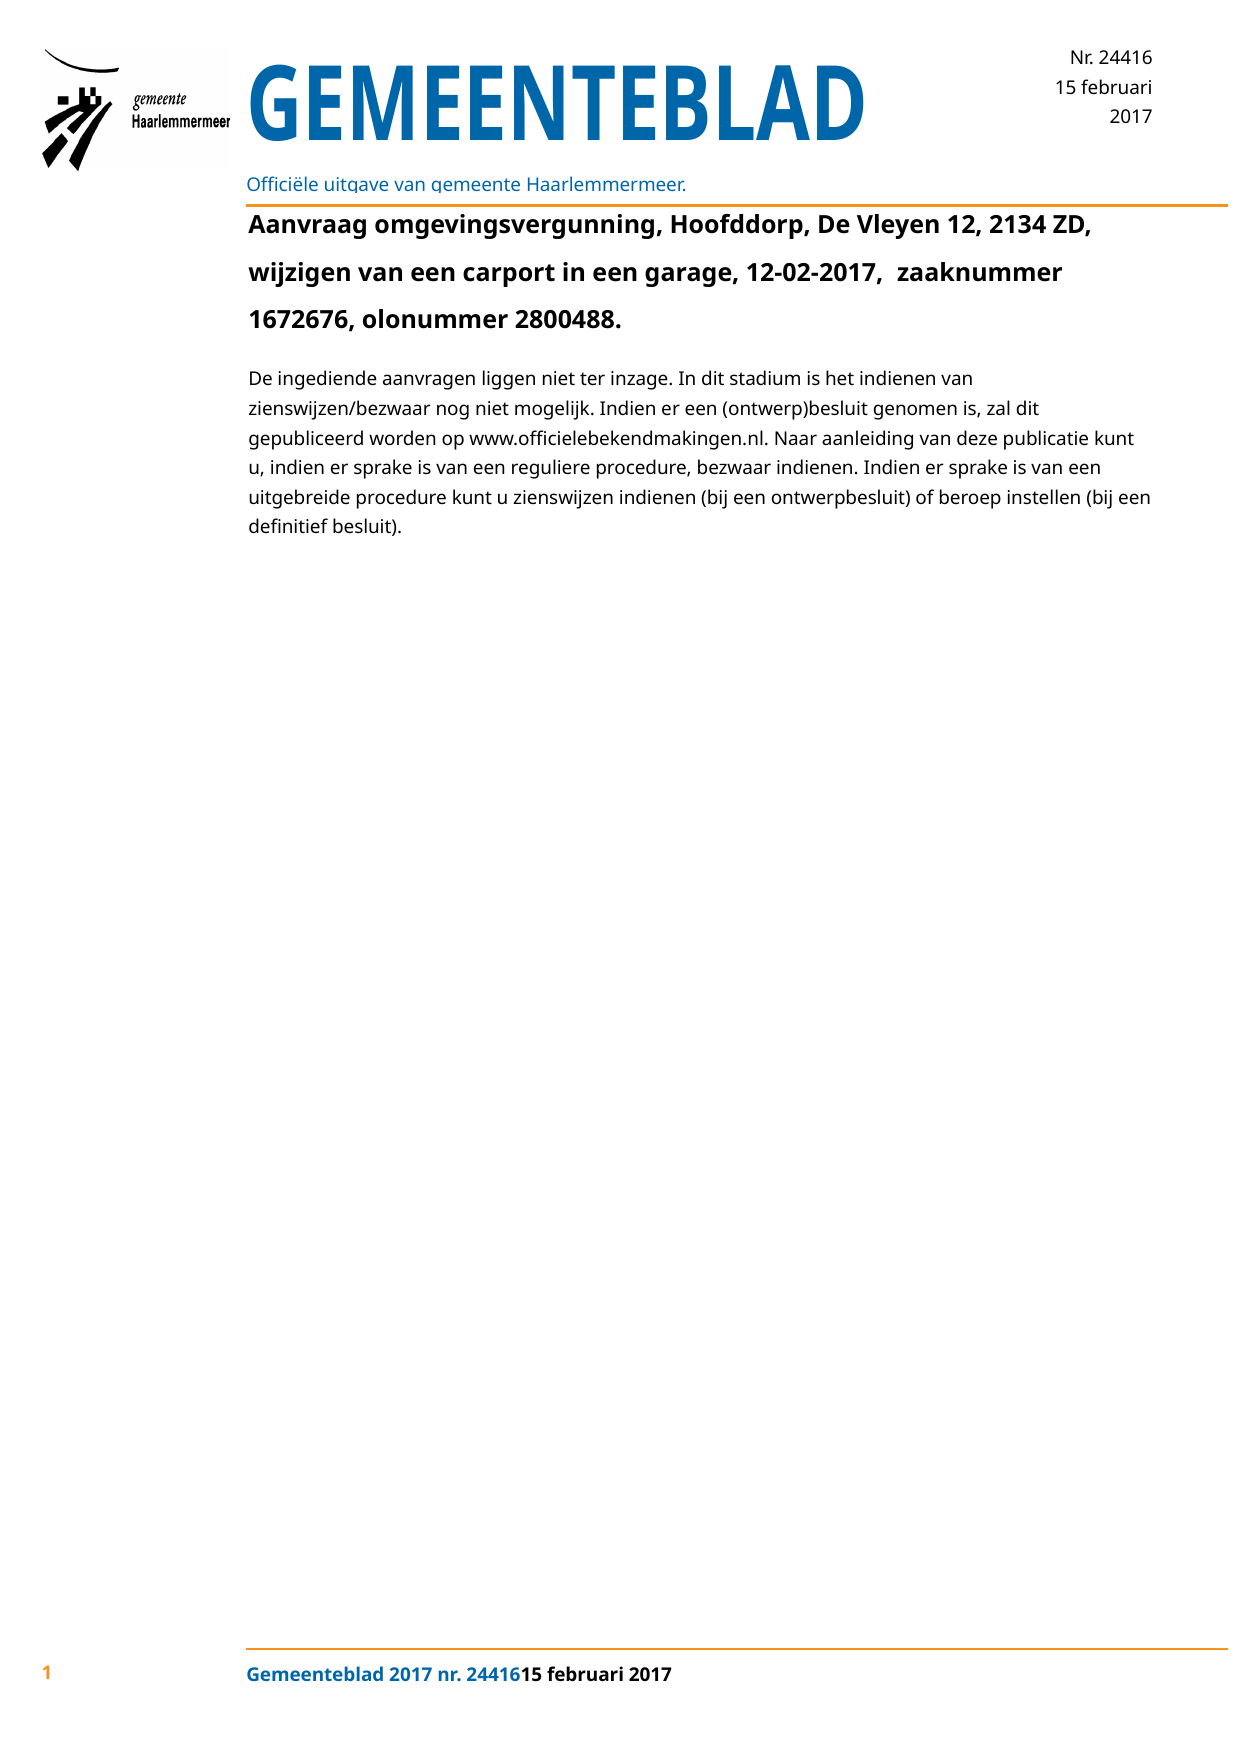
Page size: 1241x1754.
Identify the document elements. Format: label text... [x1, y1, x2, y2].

text Aanvraag omgevingsvergunning, Hoofddorp, De Vleyen 12, 2134 ZD, wijzigen van een carport in een garage, 12-02-2017, zaaknummer 1672676, olonummer 2800488. [248, 207, 1152, 336]
picture [41, 47, 231, 172]
text De ingediende aanvragen liggen niet ter inzage. In dit stadium is het indienen van zienswijzen/bezwaar nog niet mogelijk. Indien er een (ontwerp)besluit genomen is, zal dit gepubliceerd worden op www.officielebekendmakingen.nl. Naar aanleiding van deze publicatie kunt u, indien er sprake is van een reguliere procedure, bezwaar indienen. Indien er sprake is van een uitgebreide procedure kunt u zienswijzen indienen (bij een ontwerpbesluit) of beroep instellen (bij een definitief besluit). [248, 366, 1152, 539]
